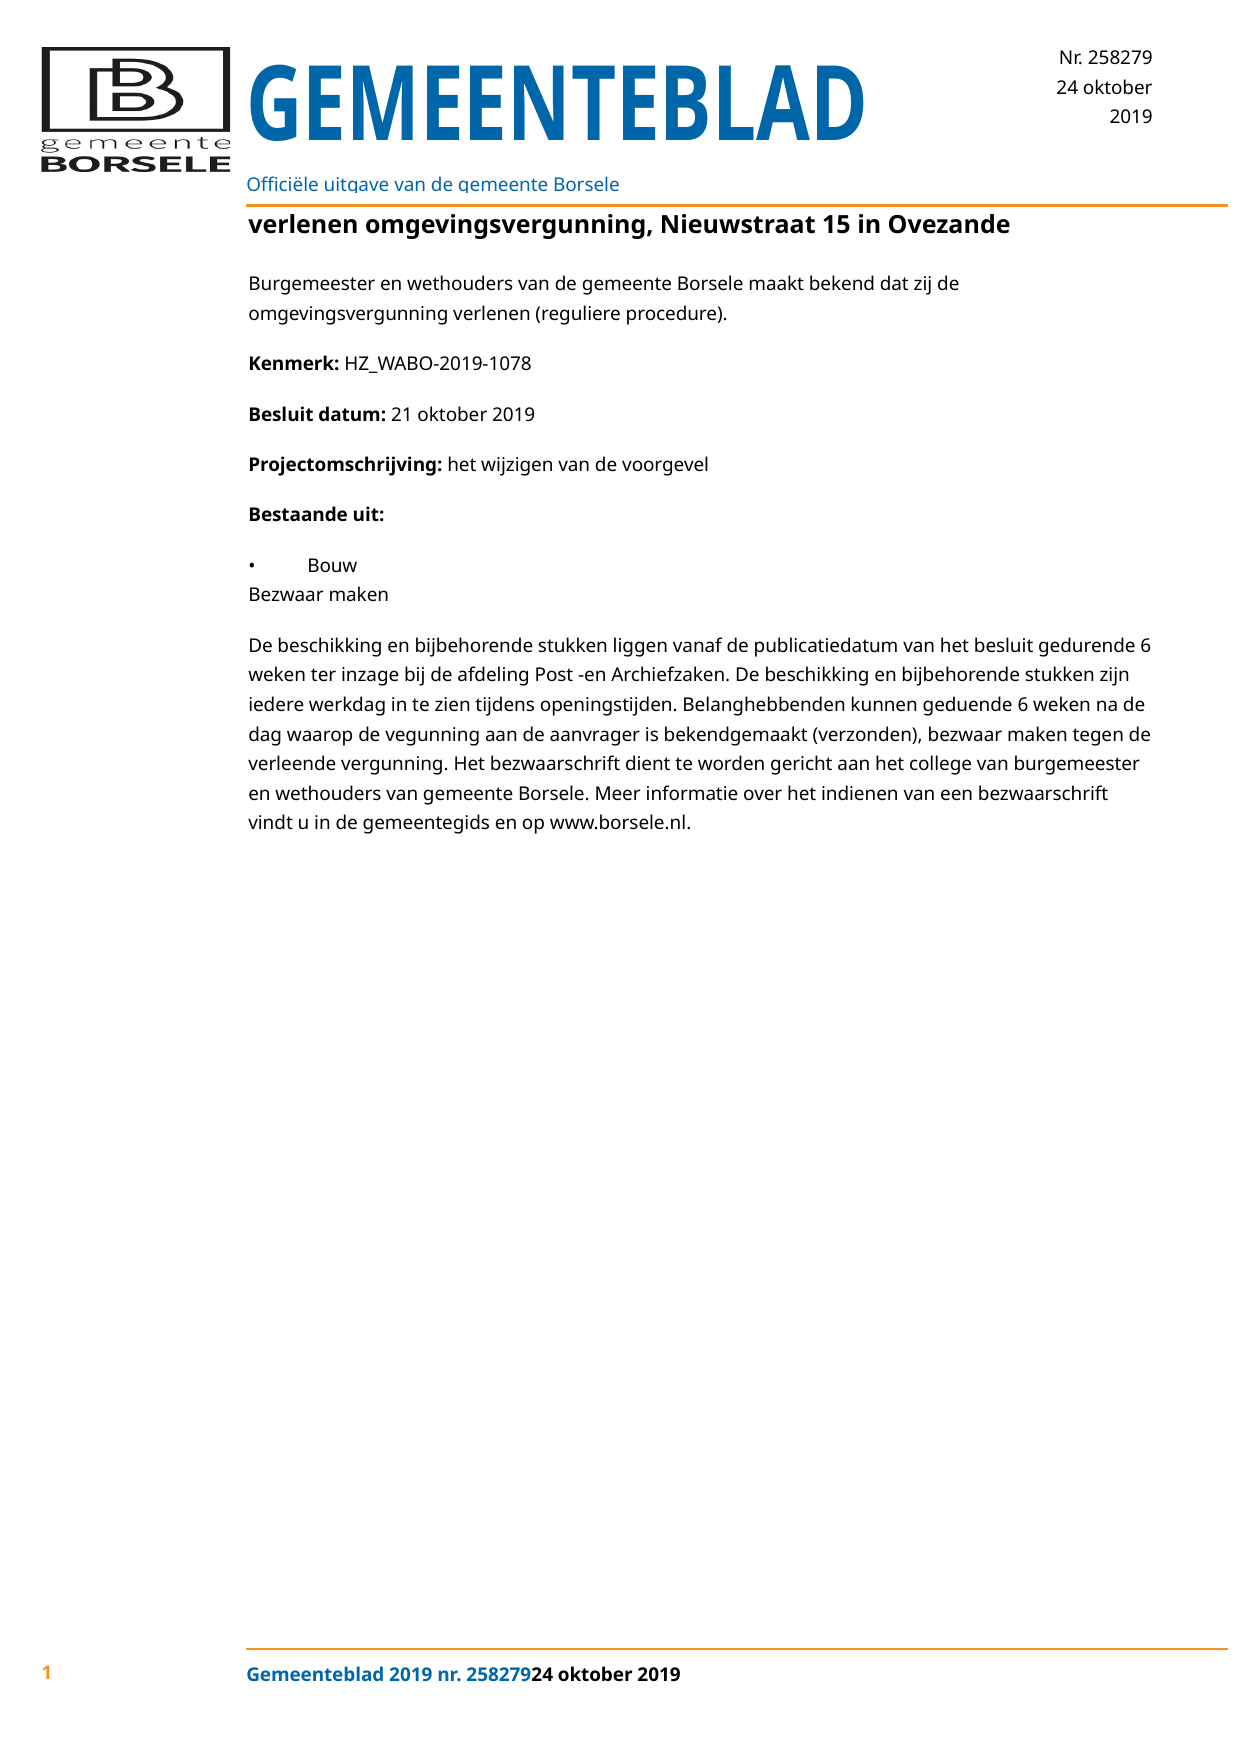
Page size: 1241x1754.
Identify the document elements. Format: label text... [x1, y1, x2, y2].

text Projectomschrijving: het wijzigen van de voorgevel [248, 451, 1152, 477]
text Kenmerk: HZ_WABO-2019-1078 [248, 350, 1152, 376]
text verlenen omgevingsvergunning, Nieuwstraat 15 in Ovezande [248, 207, 1152, 241]
text Besluit datum: 21 oktober 2019 [248, 401, 1152, 426]
picture [41, 47, 231, 172]
text Bezwaar maken [248, 582, 1152, 607]
text Bestaande uit: [248, 502, 1152, 527]
text Burgemeester en wethouders van de gemeente Borsele maakt bekend dat zij de omgevingsvergunning verlenen (reguliere procedure). [248, 270, 1152, 326]
list Bouw [248, 552, 1152, 578]
text De beschikking en bijbehorende stukken liggen vanaf de publicatiedatum van het besluit gedurende 6 weken ter inzage bij de afdeling Post -en Archiefzaken. De beschikking en bijbehorende stukken zijn iedere werkdag in te zien tijdens openingstijden. Belanghebbenden kunnen geduende 6 weken na de dag waarop de vegunning aan de aanvrager is bekendgemaakt (verzonden), bezwaar maken tegen de verleende vergunning. Het bezwaarschrift dient te worden gericht aan het college van burgemeester en wethouders van gemeente Borsele. Meer informatie over het indienen van een bezwaarschrift vindt u in de gemeentegids en op www.borsele.nl. [248, 632, 1152, 835]
